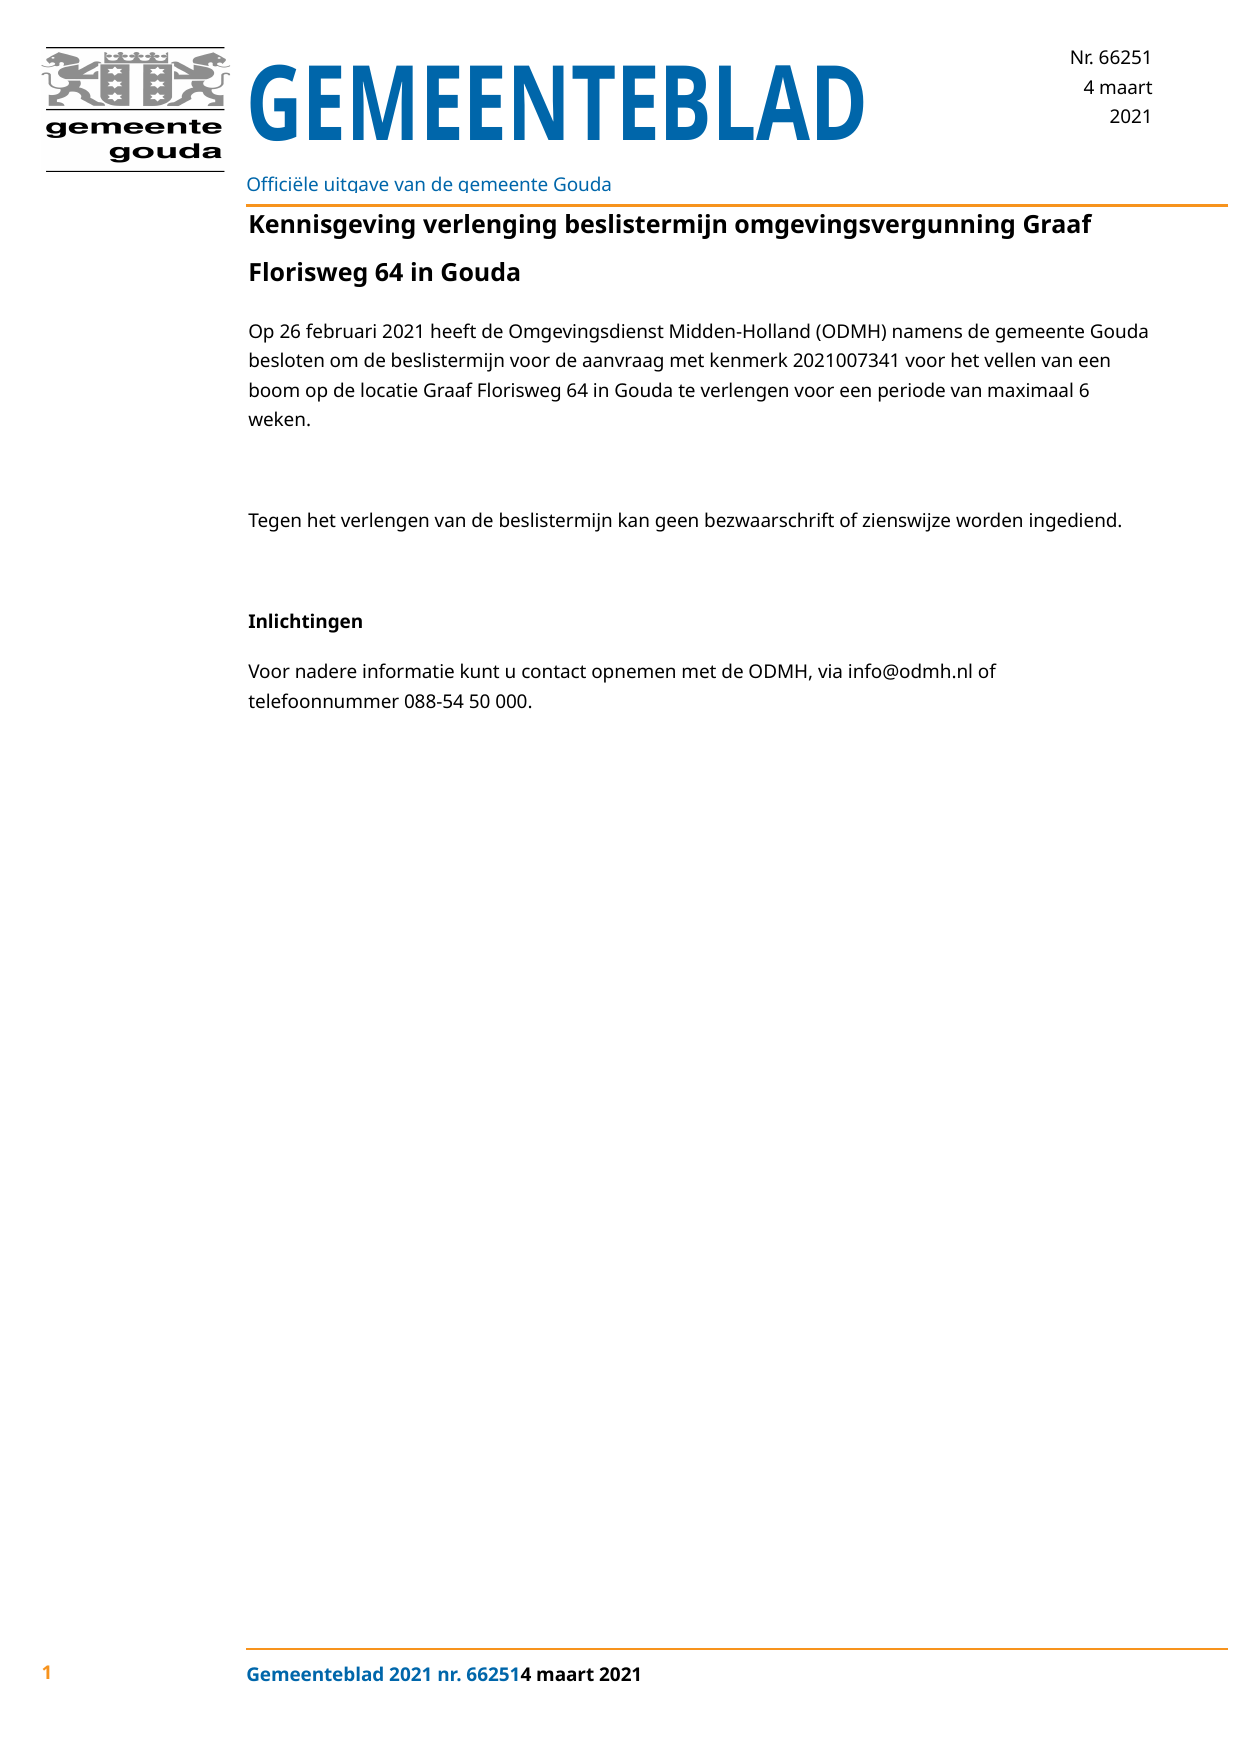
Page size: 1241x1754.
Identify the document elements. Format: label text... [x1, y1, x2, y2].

text Tegen het verlengen van de beslistermijn kan geen bezwaarschrift of zienswijze worden ingediend. [248, 507, 1152, 533]
text Inlichtingen [248, 608, 1152, 634]
picture [41, 47, 231, 172]
text Kennisgeving verlenging beslistermijn omgevingsvergunning Graaf Florisweg 64 in Gouda [248, 207, 1152, 288]
text Op 26 februari 2021 heeft de Omgevingsdienst Midden-Holland (ODMH) namens de gemeente Gouda besloten om de beslistermijn voor de aanvraag met kenmerk 2021007341 voor het vellen van een boom op de locatie Graaf Florisweg 64 in Gouda te verlengen voor een periode van maximaal 6 weken. [248, 318, 1152, 432]
text Voor nadere informatie kunt u contact opnemen met de ODMH, via info@odmh.nl of telefoonnummer 088-54 50 000. [248, 659, 1152, 714]
